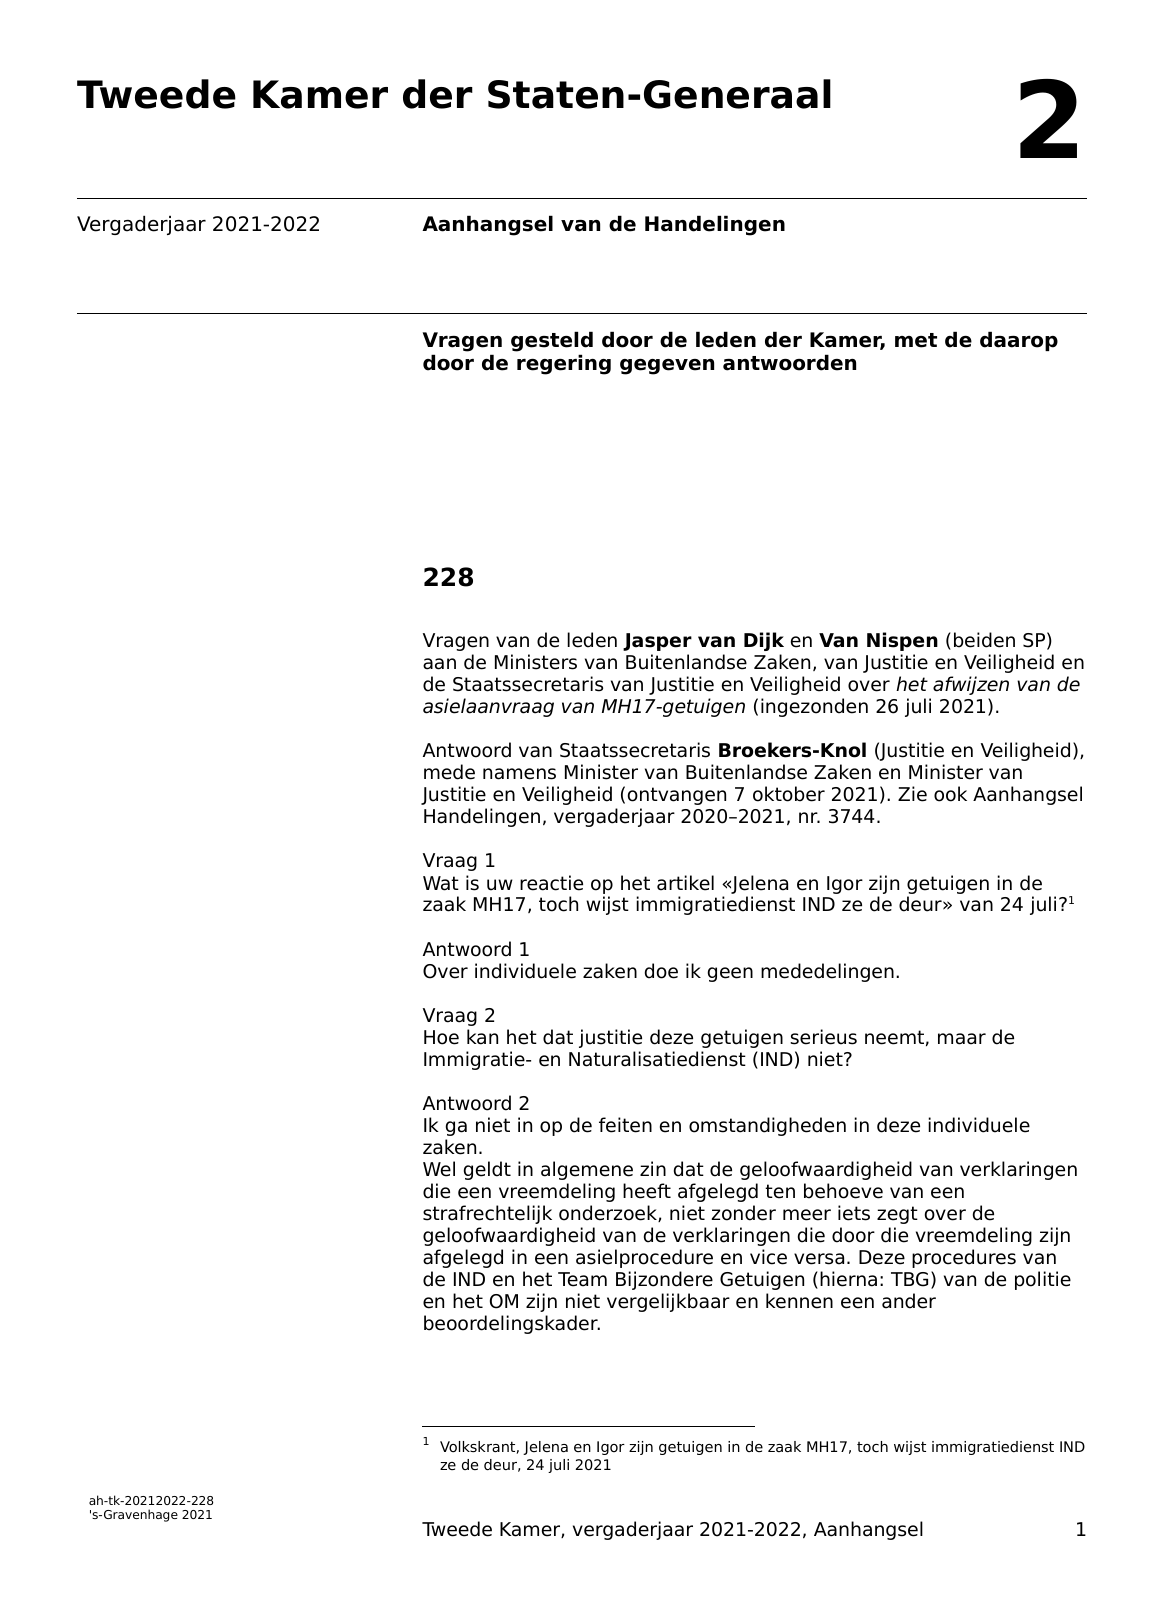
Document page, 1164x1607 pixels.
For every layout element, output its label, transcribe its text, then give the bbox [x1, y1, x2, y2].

table_cell Vragen gesteld door de leden der Kamer, met de daarop door de regering gegeven antwoorden [422, 314, 1087, 375]
text Antwoord van Staatssecretaris Broekers-Knol (Justitie en Veiligheid), mede namens Minister van Buitenlandse Zaken en Minister van Justitie en Veiligheid (ontvangen 7 oktober 2021). Zie ook Aanhangsel Handelingen, vergaderjaar 2020–2021, nr. 3744. [422, 740, 1087, 828]
text Over individuele zaken doe ik geen mededelingen. [422, 961, 1087, 982]
text Vraag 2 [422, 1005, 1087, 1027]
text Wel geldt in algemene zin dat de geloofwaardigheid van verklaringen die een vreemdeling heeft afgelegd ten behoeve van een strafrechtelijk onderzoek, niet zonder meer iets zegt over de geloofwaardigheid van de verklaringen die door die vreemdeling zijn afgelegd in een asielprocedure en vice versa. Deze procedures van de IND en het Team Bijzondere Getuigen (hierna: TBG) van de politie en het OM zijn niet vergelijkbaar en kennen een ander beoordelingskader. [422, 1159, 1087, 1334]
text Hoe kan het dat justitie deze getuigen serieus neemt, maar de Immigratie- en Naturalisatiedienst (IND) niet? [422, 1027, 1087, 1071]
text Ik ga niet in op de feiten en omstandigheden in deze individuele zaken. [422, 1115, 1087, 1159]
table_header 2 [886, 59, 1087, 198]
text Antwoord 2 [422, 1093, 1087, 1115]
text Volkskrant, Jelena en Igor zijn getuigen in de zaak MH17, toch wijst immigratiedienst IND ze de deur, 24 juli 2021 [422, 1435, 1087, 1474]
table_cell Aanhangsel van de Handelingen [422, 199, 1087, 313]
text ah-tk-20212022-228 [88, 1494, 323, 1508]
text Wat is uw reactie op het artikel «Jelena en Igor zijn getuigen in de zaak MH17, toch wijst immigratiedienst IND ze de deur» van 24 juli? [422, 872, 1087, 916]
text Vragen van de leden Jasper van Dijk en Van Nispen (beiden SP) aan de Ministers van Buitenlandse Zaken, van Justitie en Veiligheid en de Staatssecretaris van Justitie en Veiligheid over het afwijzen van de asielaanvraag van MH17-getuigen (ingezonden 26 juli 2021). [422, 630, 1087, 718]
text Antwoord 1 [422, 938, 1087, 961]
table_header Tweede Kamer der Staten-Generaal [77, 59, 886, 198]
text Vraag 1 [422, 850, 1087, 872]
text 228 [422, 563, 1087, 592]
text 's-Gravenhage 2021 [88, 1508, 323, 1522]
table_cell Vergaderjaar 2021-2022 [77, 199, 422, 313]
table_cell [77, 314, 422, 375]
